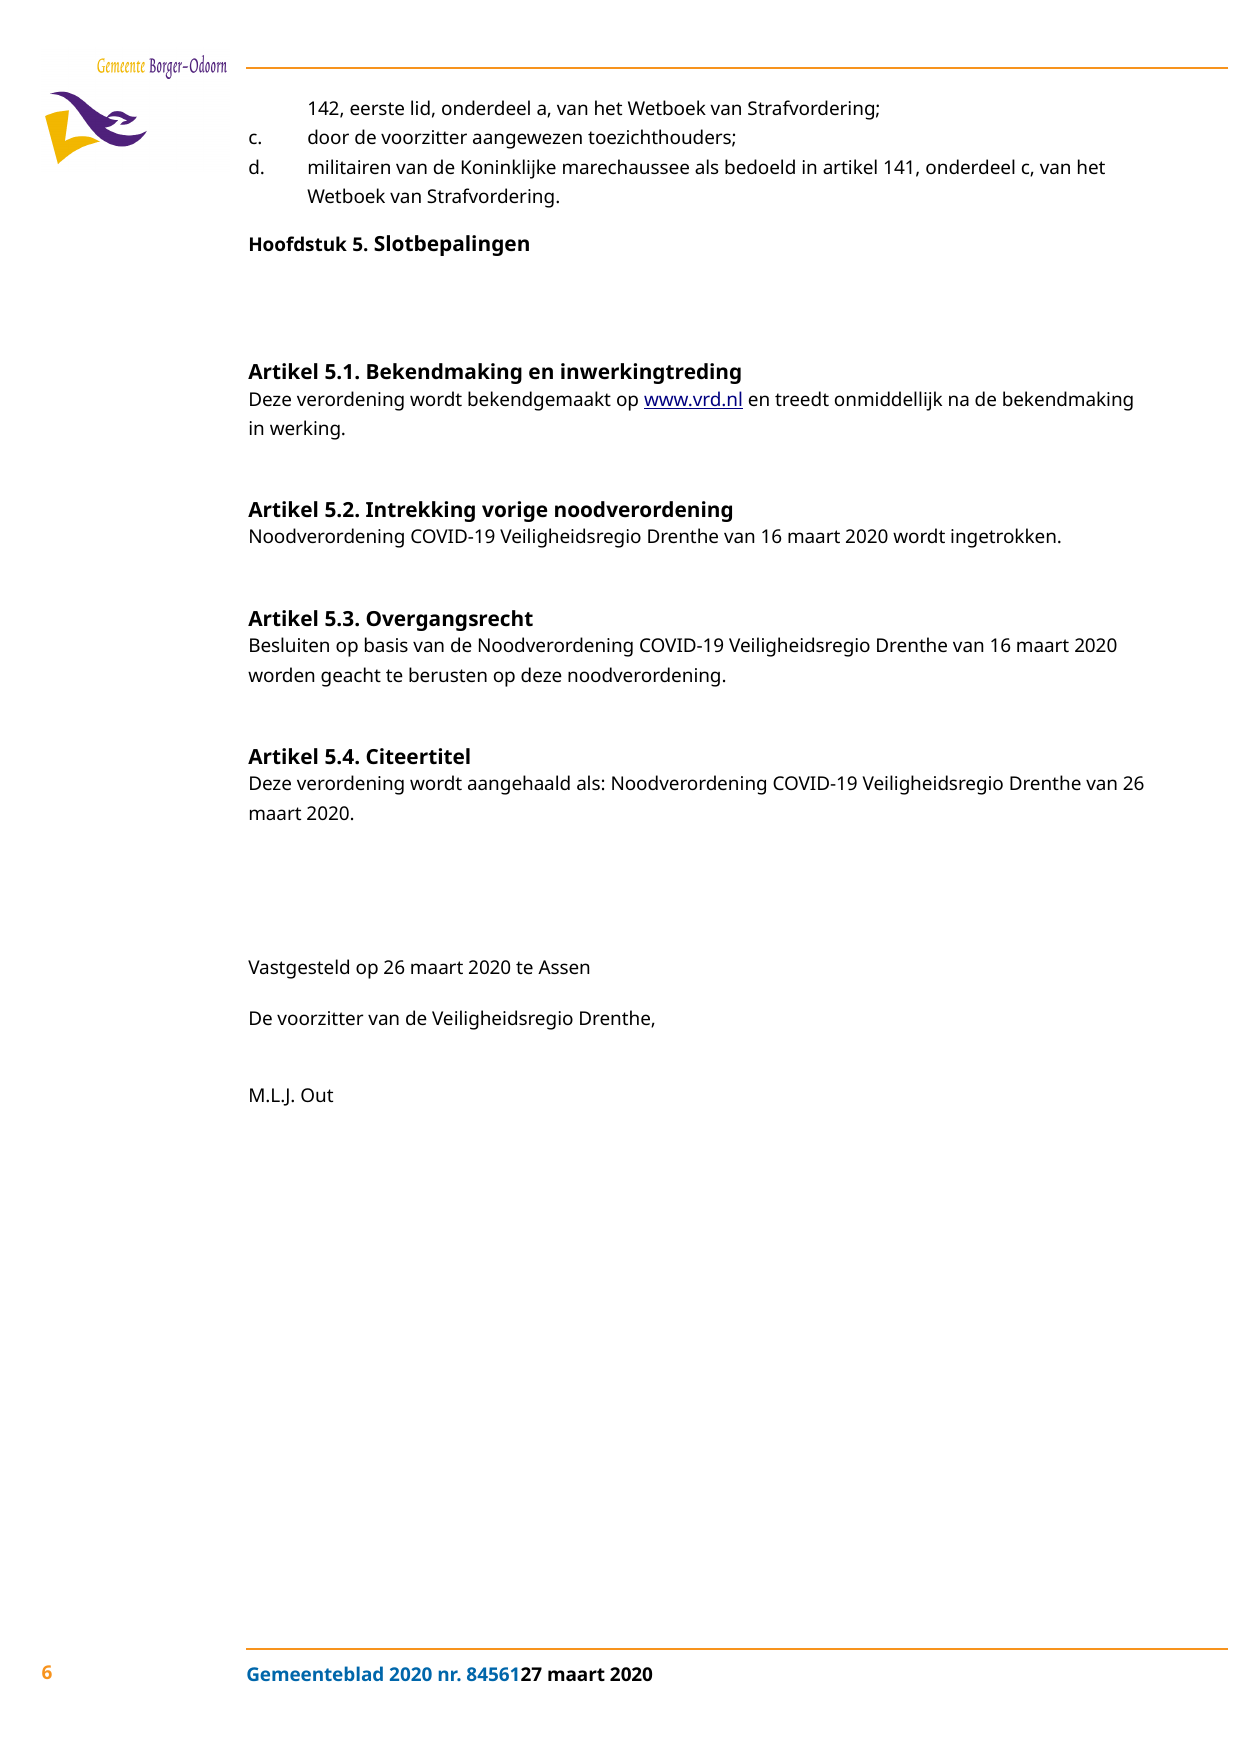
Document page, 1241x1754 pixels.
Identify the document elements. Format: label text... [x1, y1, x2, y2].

list militairen van de Koninklijke marechaussee als bedoeld in artikel 141, onderdeel c, van het Wetboek van Strafvordering. [248, 154, 1152, 209]
text Hoofdstuk 5. Slotbepalingen [248, 229, 1152, 258]
picture [41, 47, 231, 172]
text Besluiten op basis van de Noodverordening COVID-19 Veiligheidsregio Drenthe van 16 maart 2020 worden geacht te berusten op deze noodverordening. [248, 632, 1152, 687]
text Noodverordening COVID-19 Veiligheidsregio Drenthe van 16 maart 2020 wordt ingetrokken. [248, 524, 1152, 549]
text Deze verordening wordt aangehaald als: Noodverordening COVID-19 Veiligheidsregio Drenthe van 26 maart 2020. [248, 770, 1152, 826]
text Deze verordening wordt bekendgemaakt op www.vrd.nl en treedt onmiddellijk na de bekendmaking in werking. [248, 386, 1152, 441]
text Artikel 5.2. Intrekking vorige noodverordening [248, 495, 1152, 524]
text De voorzitter van de Veiligheidsregio Drenthe, [248, 1005, 1152, 1031]
text Artikel 5.4. Citeertitel [248, 742, 1152, 770]
text Vastgesteld op 26 maart 2020 te Assen [248, 954, 1152, 979]
list 142, eerste lid, onderdeel a, van het Wetboek van Strafvordering; [248, 95, 1152, 121]
text M.L.J. Out [248, 1082, 1152, 1108]
list door de voorzitter aangewezen toezichthouders; [248, 124, 1152, 150]
text Artikel 5.3. Overgangsrecht [248, 604, 1152, 632]
text Artikel 5.1. Bekendmaking en inwerkingtreding [248, 357, 1152, 386]
